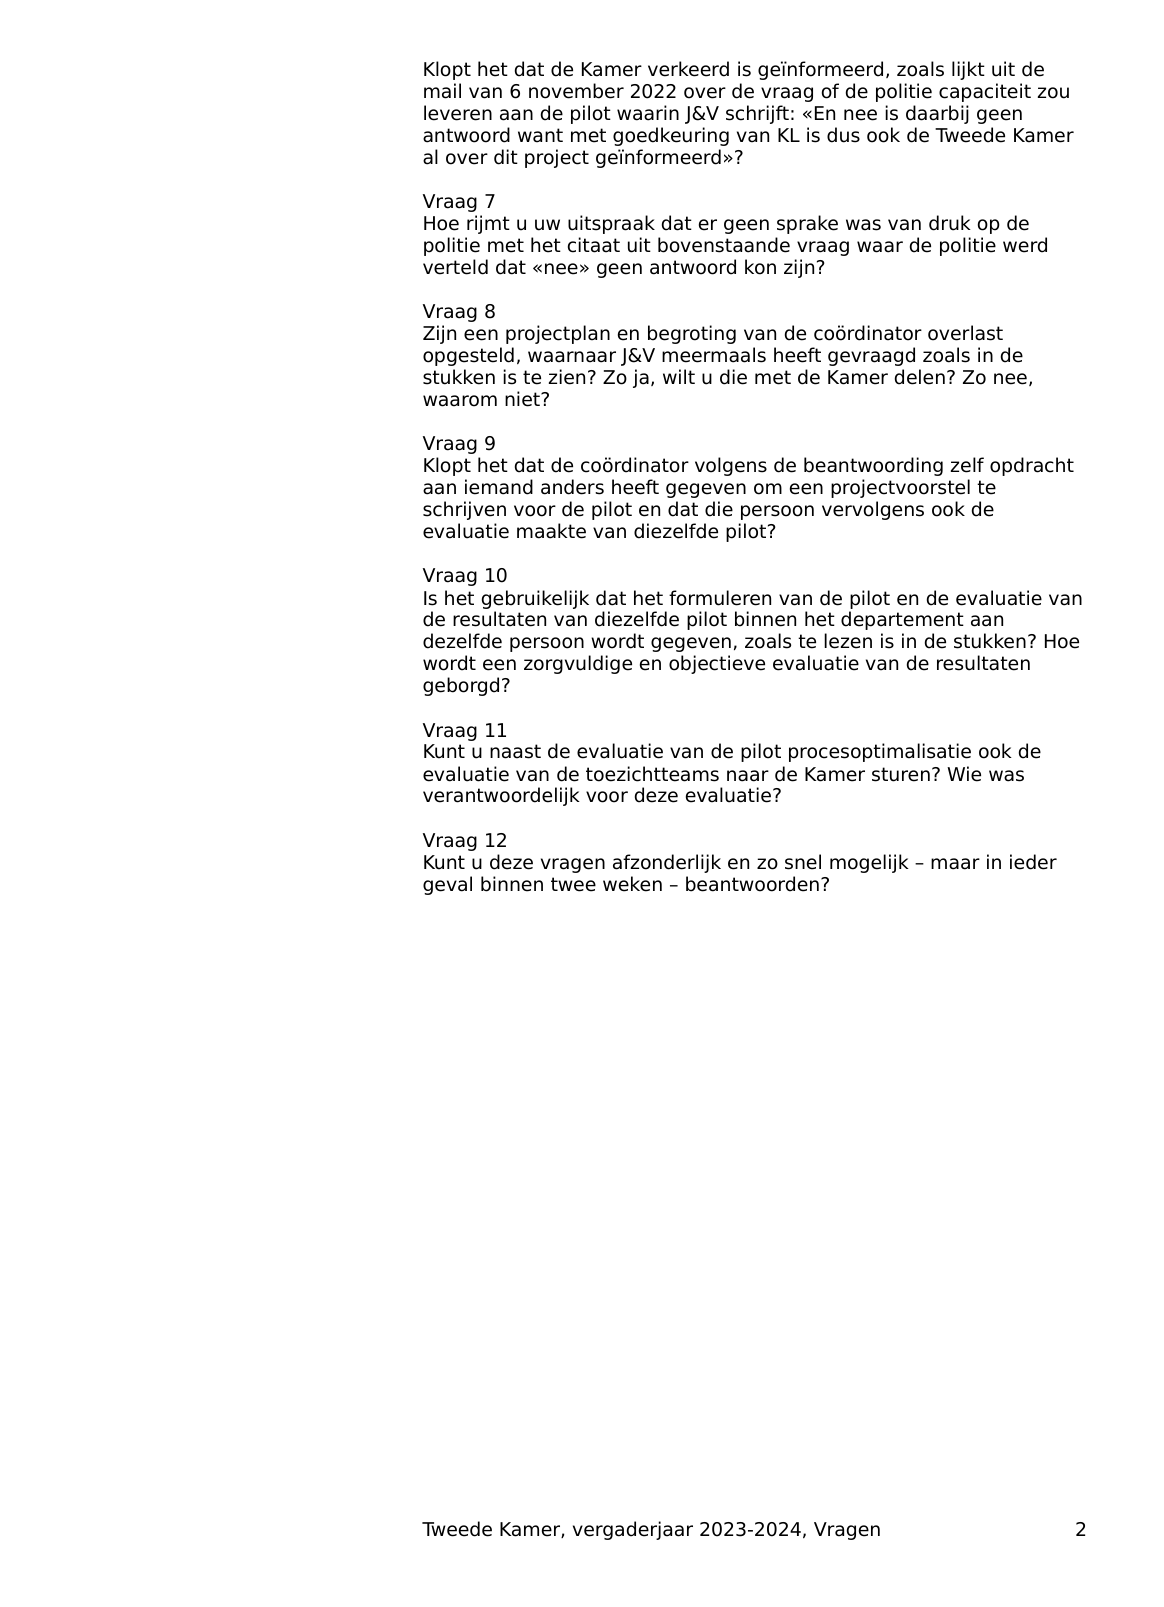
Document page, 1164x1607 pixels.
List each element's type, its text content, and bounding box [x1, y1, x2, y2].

text Zijn een projectplan en begroting van de coördinator overlast opgesteld, waarnaar J&V meermaals heeft gevraagd zoals in de stukken is te zien? Zo ja, wilt u die met de Kamer delen? Zo nee, waarom niet? [422, 323, 1087, 411]
text Klopt het dat de Kamer verkeerd is geïnformeerd, zoals lijkt uit de mail van 6 november 2022 over de vraag of de politie capaciteit zou leveren aan de pilot waarin J&V schrijft: «En nee is daarbij geen antwoord want met goedkeuring van KL is dus ook de Tweede Kamer al over dit project geïnformeerd»? [422, 59, 1087, 169]
text Vraag 10 [422, 565, 1087, 587]
text Vraag 8 [422, 301, 1087, 323]
text Vraag 7 [422, 191, 1087, 213]
text Is het gebruikelijk dat het formuleren van de pilot en de evaluatie van de resultaten van diezelfde pilot binnen het departement aan dezelfde persoon wordt gegeven, zoals te lezen is in de stukken? Hoe wordt een zorgvuldige en objectieve evaluatie van de resultaten geborgd? [422, 587, 1087, 697]
text Kunt u naast de evaluatie van de pilot procesoptimalisatie ook de evaluatie van de toezichtteams naar de Kamer sturen? Wie was verantwoordelijk voor deze evaluatie? [422, 741, 1087, 807]
text Kunt u deze vragen afzonderlijk en zo snel mogelijk – maar in ieder geval binnen twee weken – beantwoorden? [422, 852, 1087, 896]
text Vraag 9 [422, 433, 1087, 455]
text Vraag 11 [422, 719, 1087, 741]
text Vraag 12 [422, 829, 1087, 852]
text Klopt het dat de coördinator volgens de beantwoording zelf opdracht aan iemand anders heeft gegeven om een projectvoorstel te schrijven voor de pilot en dat die persoon vervolgens ook de evaluatie maakte van diezelfde pilot? [422, 455, 1087, 543]
text Hoe rijmt u uw uitspraak dat er geen sprake was van druk op de politie met het citaat uit bovenstaande vraag waar de politie werd verteld dat «nee» geen antwoord kon zijn? [422, 213, 1087, 279]
